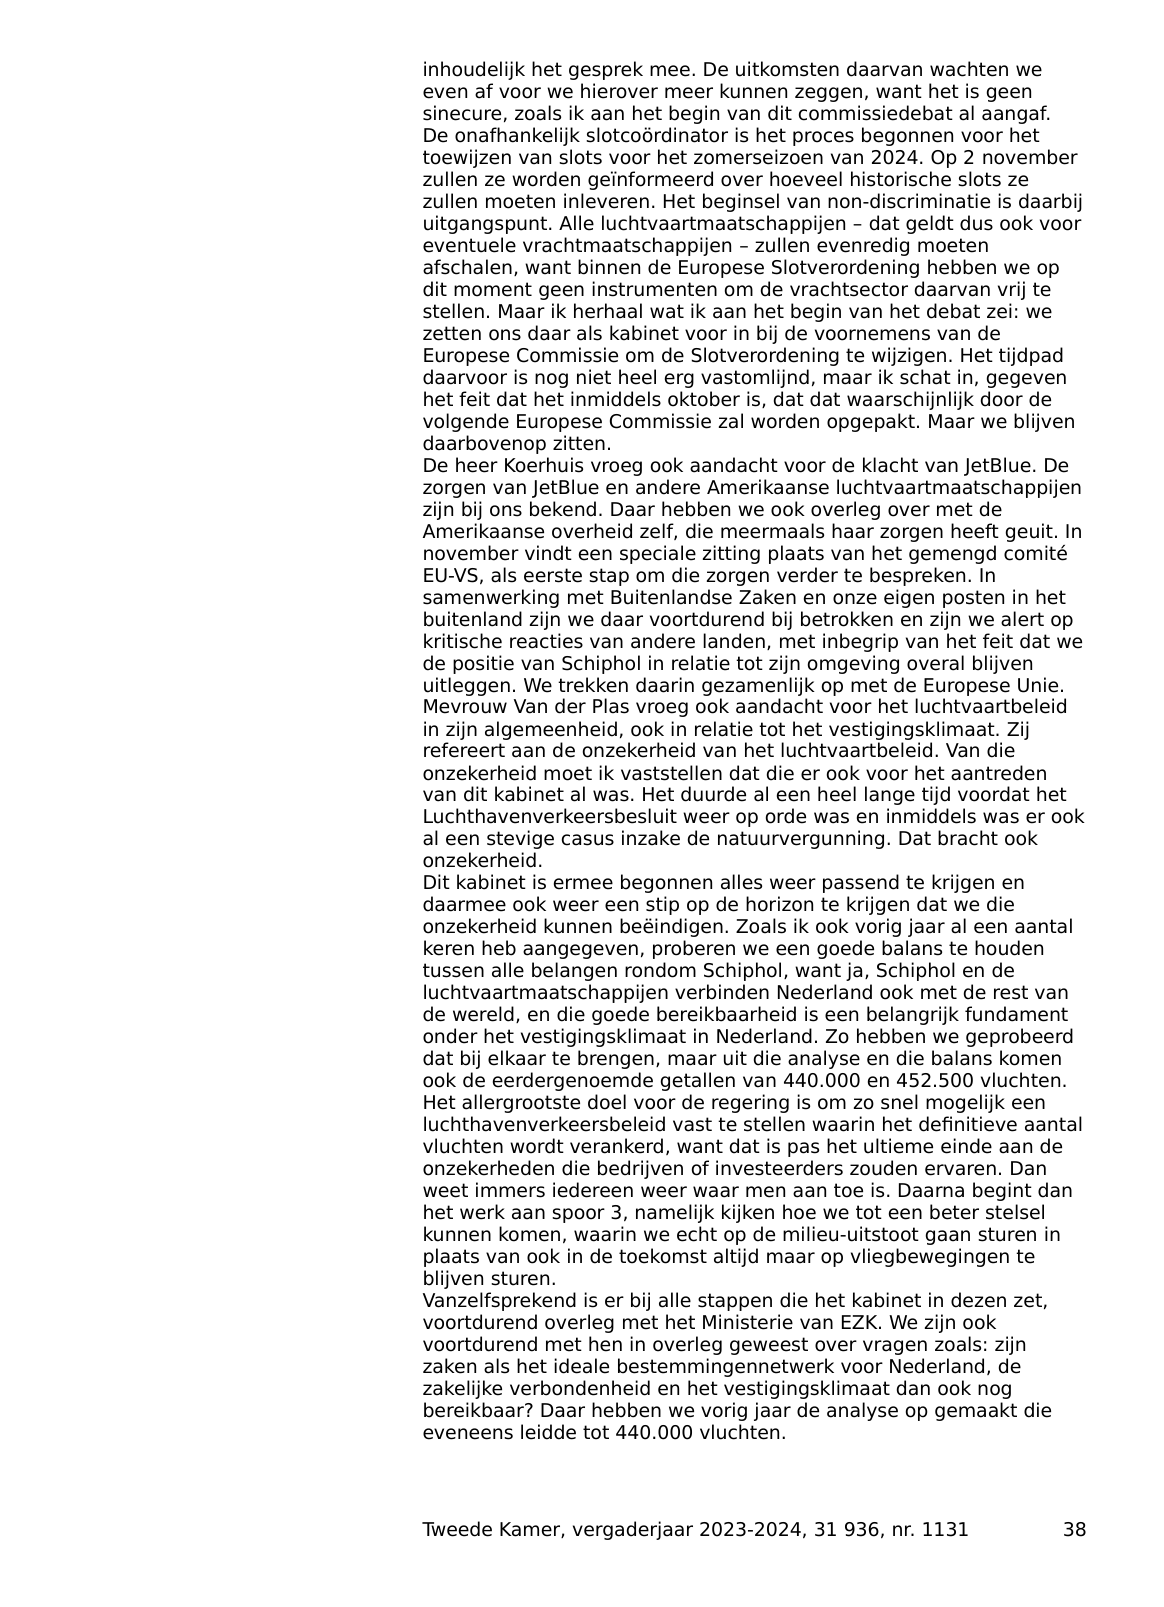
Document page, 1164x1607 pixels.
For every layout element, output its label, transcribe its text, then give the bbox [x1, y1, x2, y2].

text Mevrouw Van der Plas vroeg ook aandacht voor het luchtvaartbeleid in zijn algemeenheid, ook in relatie tot het vestigingsklimaat. Zij refereert aan de onzekerheid van het luchtvaartbeleid. Van die onzekerheid moet ik vaststellen dat die er ook voor het aantreden van dit kabinet al was. Het duurde al een heel lange tijd voordat het Luchthavenverkeersbesluit weer op orde was en inmiddels was er ook al een stevige casus inzake de natuurvergunning. Dat bracht ook onzekerheid. [422, 696, 1087, 872]
text Dit kabinet is ermee begonnen alles weer passend te krijgen en daarmee ook weer een stip op de horizon te krijgen dat we die onzekerheid kunnen beëindigen. Zoals ik ook vorig jaar al een aantal keren heb aangegeven, proberen we een goede balans te houden tussen alle belangen rondom Schiphol, want ja, Schiphol en de luchtvaartmaatschappijen verbinden Nederland ook met de rest van de wereld, en die goede bereikbaarheid is een belangrijk fundament onder het vestigingsklimaat in Nederland. Zo hebben we geprobeerd dat bij elkaar te brengen, maar uit die analyse en die balans komen ook de eerdergenoemde getallen van 440.000 en 452.500 vluchten. [422, 872, 1087, 1092]
text De onafhankelijk slotcoördinator is het proces begonnen voor het toewijzen van slots voor het zomerseizoen van 2024. Op 2 november zullen ze worden geïnformeerd over hoeveel historische slots ze zullen moeten inleveren. Het beginsel van non-discriminatie is daarbij uitgangspunt. Alle luchtvaartmaatschappijen – dat geldt dus ook voor eventuele vrachtmaatschappijen – zullen evenredig moeten afschalen, want binnen de Europese Slotverordening hebben we op dit moment geen instrumenten om de vrachtsector daarvan vrij te stellen. Maar ik herhaal wat ik aan het begin van het debat zei: we zetten ons daar als kabinet voor in bij de voornemens van de Europese Commissie om de Slotverordening te wijzigen. Het tijdpad daarvoor is nog niet heel erg vastomlijnd, maar ik schat in, gegeven het feit dat het inmiddels oktober is, dat dat waarschijnlijk door de volgende Europese Commissie zal worden opgepakt. Maar we blijven daarbovenop zitten. [422, 125, 1087, 455]
text Het allergrootste doel voor de regering is om zo snel mogelijk een luchthavenverkeersbeleid vast te stellen waarin het definitieve aantal vluchten wordt verankerd, want dat is pas het ultieme einde aan de onzekerheden die bedrijven of investeerders zouden ervaren. Dan weet immers iedereen weer waar men aan toe is. Daarna begint dan het werk aan spoor 3, namelijk kijken hoe we tot een beter stelsel kunnen komen, waarin we echt op de milieu-uitstoot gaan sturen in plaats van ook in de toekomst altijd maar op vliegbewegingen te blijven sturen. [422, 1092, 1087, 1290]
text inhoudelijk het gesprek mee. De uitkomsten daarvan wachten we even af voor we hierover meer kunnen zeggen, want het is geen sinecure, zoals ik aan het begin van dit commissiedebat al aangaf. [422, 59, 1087, 125]
text Vanzelfsprekend is er bij alle stappen die het kabinet in dezen zet, voortdurend overleg met het Ministerie van EZK. We zijn ook voortdurend met hen in overleg geweest over vragen zoals: zijn zaken als het ideale bestemmingennetwerk voor Nederland, de zakelijke verbondenheid en het vestigingsklimaat dan ook nog bereikbaar? Daar hebben we vorig jaar de analyse op gemaakt die eveneens leidde tot 440.000 vluchten. [422, 1290, 1087, 1444]
text De heer Koerhuis vroeg ook aandacht voor de klacht van JetBlue. De zorgen van JetBlue en andere Amerikaanse luchtvaartmaatschappijen zijn bij ons bekend. Daar hebben we ook overleg over met de Amerikaanse overheid zelf, die meermaals haar zorgen heeft geuit. In november vindt een speciale zitting plaats van het gemengd comité EU-VS, als eerste stap om die zorgen verder te bespreken. In samenwerking met Buitenlandse Zaken en onze eigen posten in het buitenland zijn we daar voortdurend bij betrokken en zijn we alert op kritische reacties van andere landen, met inbegrip van het feit dat we de positie van Schiphol in relatie tot zijn omgeving overal blijven uitleggen. We trekken daarin gezamenlijk op met de Europese Unie. [422, 455, 1087, 696]
